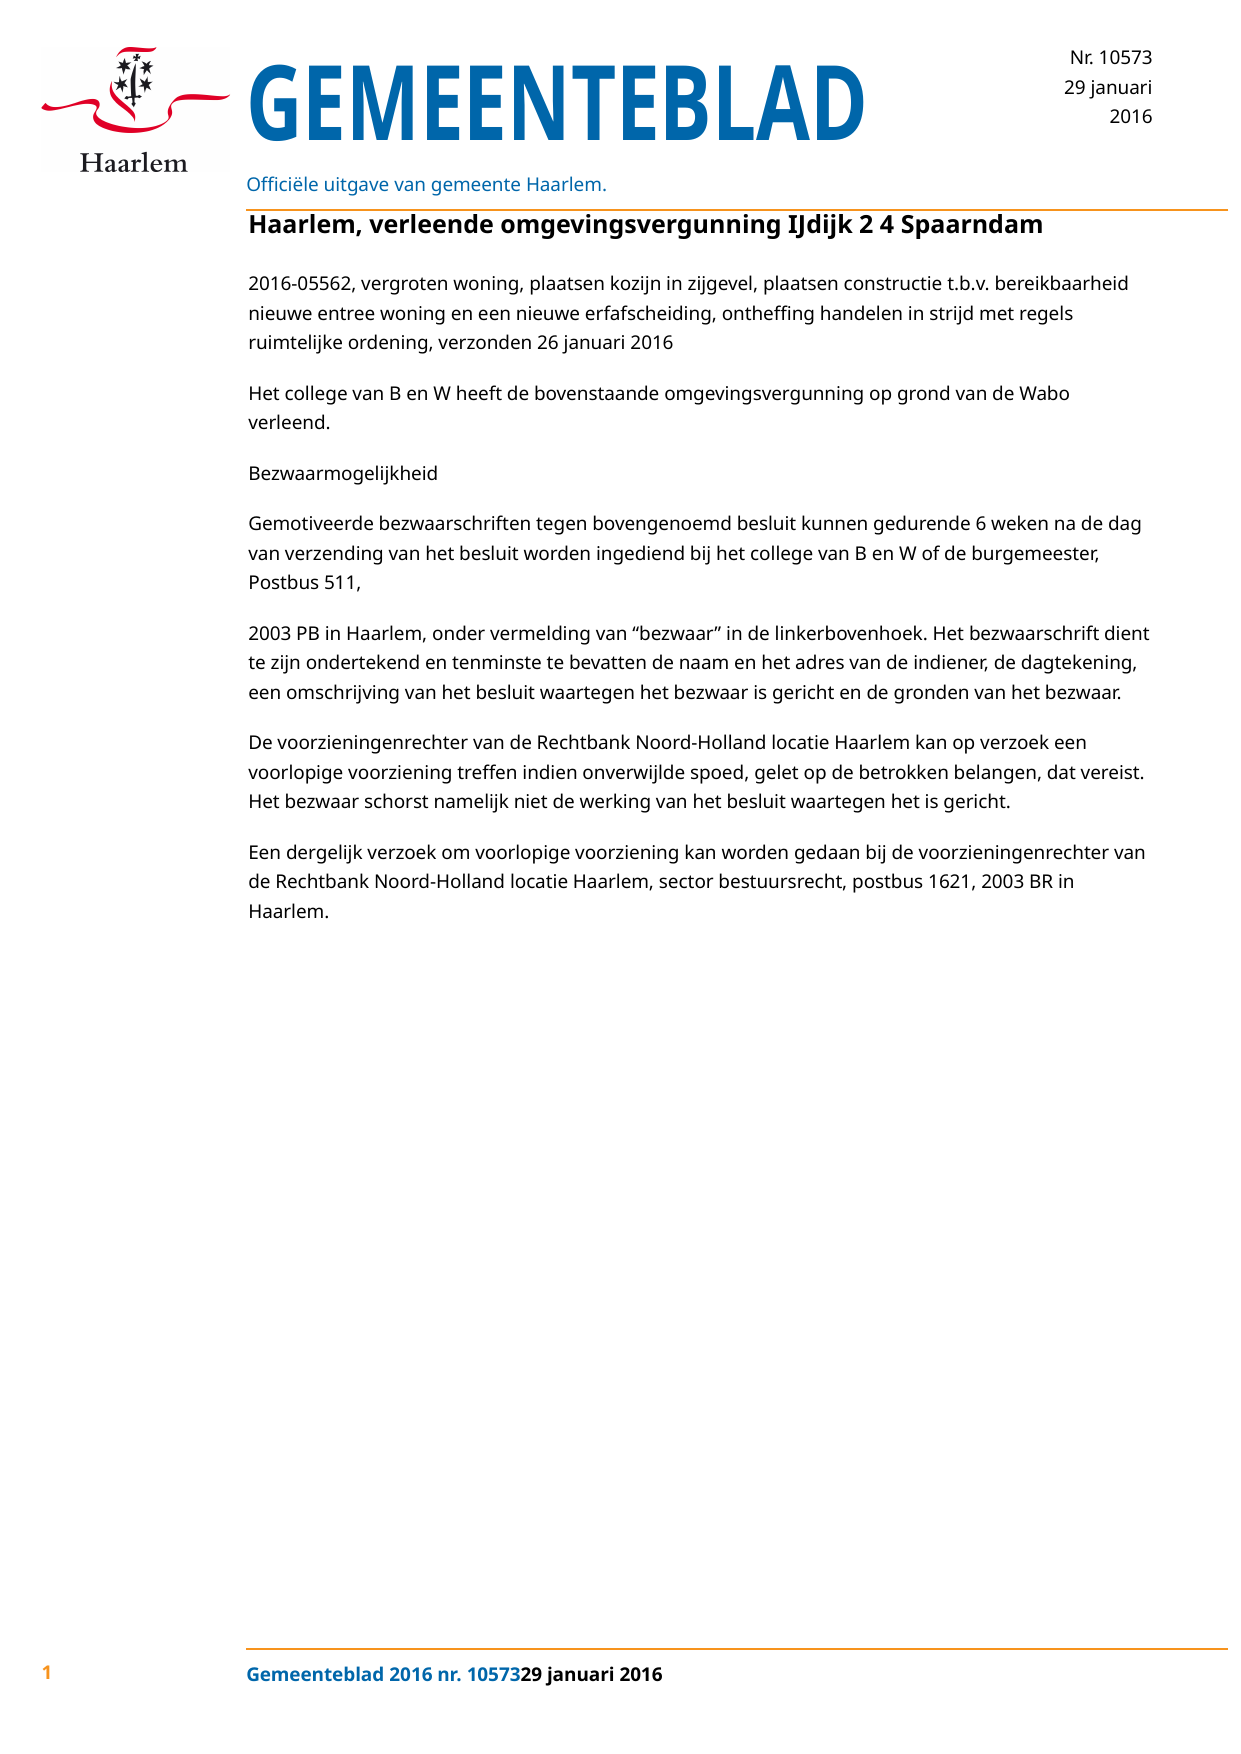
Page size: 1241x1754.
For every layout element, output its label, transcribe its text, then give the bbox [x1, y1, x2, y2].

text Haarlem, verleende omgevingsvergunning IJdijk 2 4 Spaarndam [248, 211, 1152, 241]
text Gemotiveerde bezwaarschriften tegen bovengenoemd besluit kunnen gedurende 6 weken na de dag van verzending van het besluit worden ingediend bij het college van B en W of de burgemeester, Postbus 511, [248, 510, 1152, 595]
text De voorzieningenrechter van de Rechtbank Noord-Holland locatie Haarlem kan op verzoek een voorlopige voorziening treffen indien onverwijlde spoed, gelet op de betrokken belangen, dat vereist. Het bezwaar schorst namelijk niet de werking van het besluit waartegen het is gericht. [248, 729, 1152, 814]
text 2003 PB in Haarlem, onder vermelding van “bezwaar” in de linkerbovenhoek. Het bezwaarschrift dient te zijn ondertekend en tenminste te bevatten de naam en het adres van de indiener, de dagtekening, een omschrijving van het besluit waartegen het bezwaar is gericht en de gronden van het bezwaar. [248, 620, 1152, 705]
text Het college van B en W heeft de bovenstaande omgevingsvergunning op grond van de Wabo verleend. [248, 380, 1152, 435]
text Een dergelijk verzoek om voorlopige voorziening kan worden gedaan bij de voorzieningenrechter van de Rechtbank Noord-Holland locatie Haarlem, sector bestuursrecht, postbus 1621, 2003 BR in Haarlem. [248, 839, 1152, 924]
text 2016-05562, vergroten woning, plaatsen kozijn in zijgevel, plaatsen constructie t.b.v. bereikbaarheid nieuwe entree woning en een nieuwe erfafscheiding, ontheffing handelen in strijd met regels ruimtelijke ordening, verzonden 26 januari 2016 [248, 270, 1152, 355]
text Bezwaarmogelijkheid [248, 460, 1152, 486]
picture [41, 47, 231, 172]
